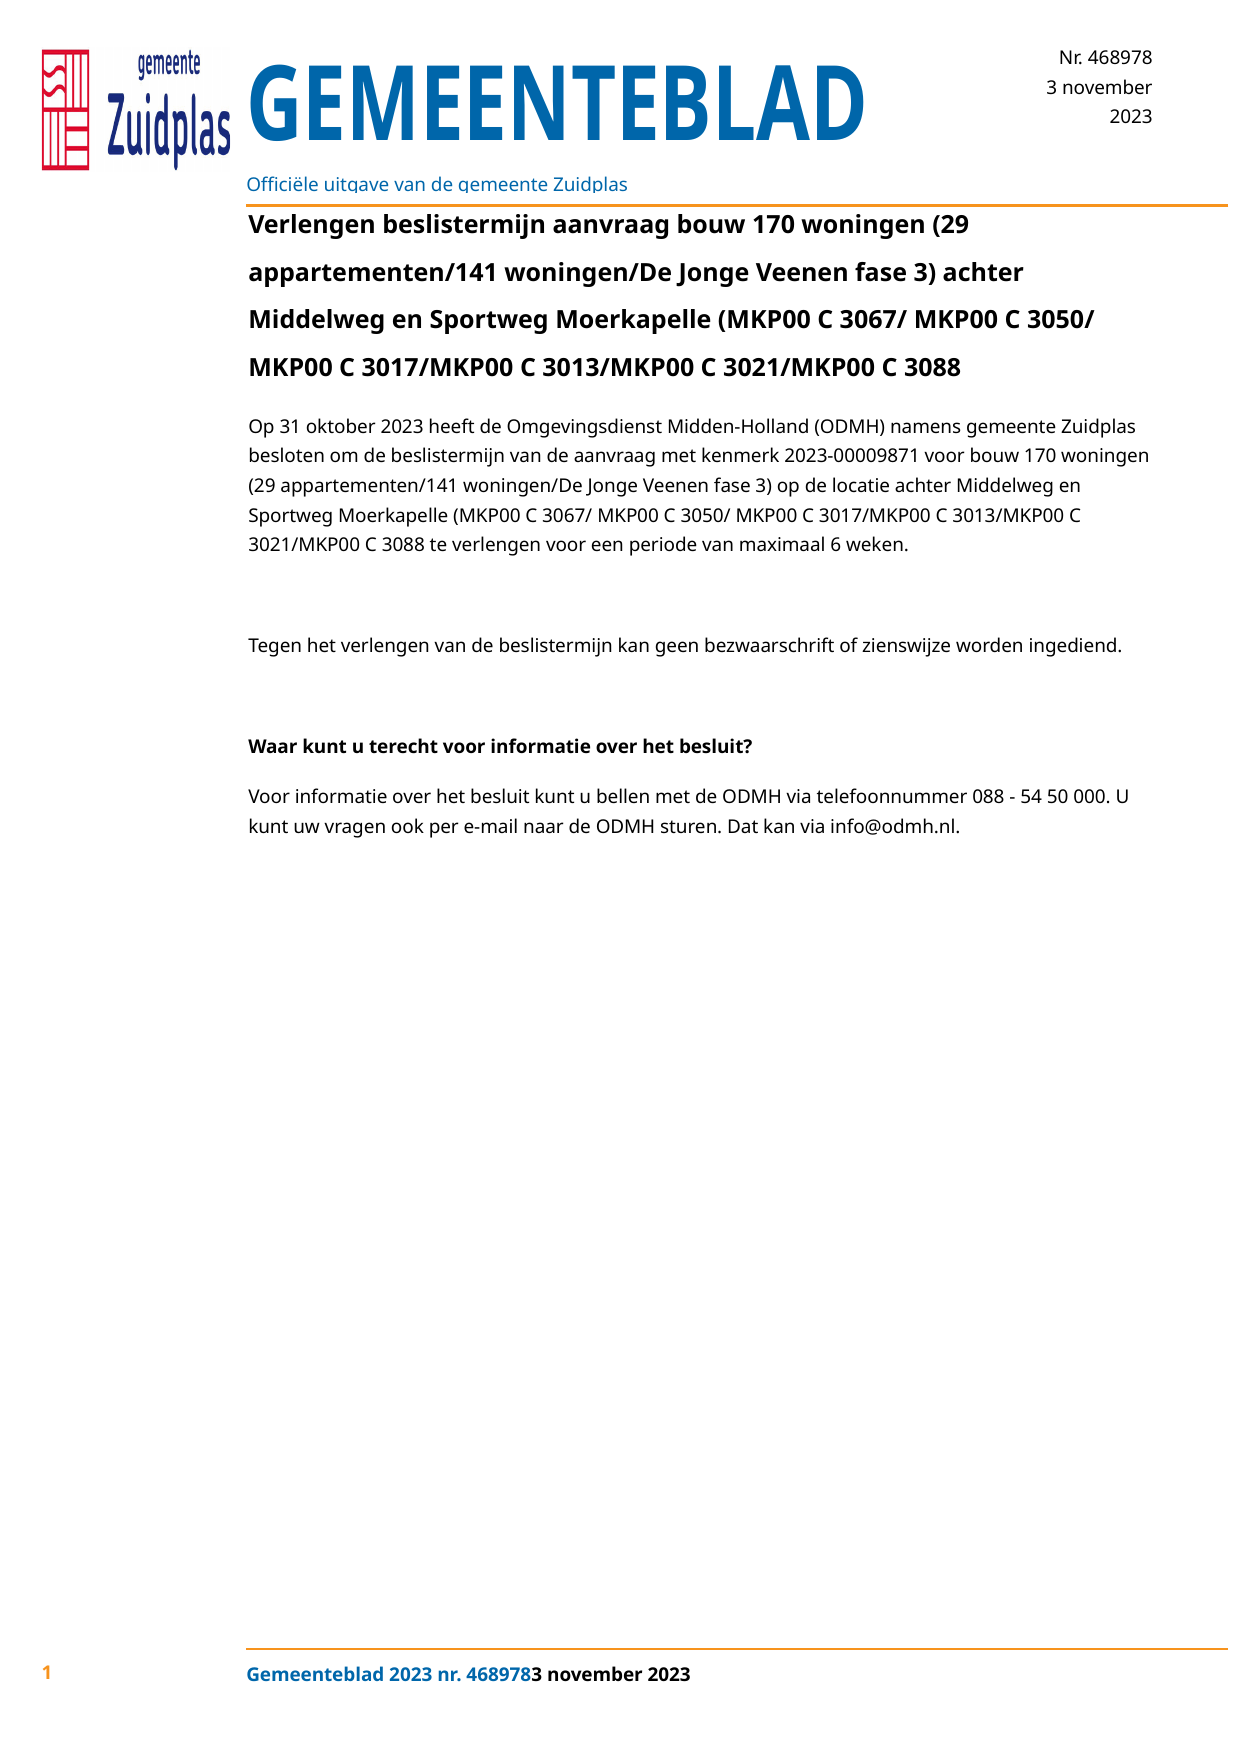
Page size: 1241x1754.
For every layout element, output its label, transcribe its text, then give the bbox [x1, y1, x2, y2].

text Tegen het verlengen van de beslistermijn kan geen bezwaarschrift of zienswijze worden ingediend. [248, 632, 1152, 658]
text Voor informatie over het besluit kunt u bellen met de ODMH via telefoonnummer 088 - 54 50 000. U kunt uw vragen ook per e-mail naar de ODMH sturen. Dat kan via info@odmh.nl. [248, 783, 1152, 839]
text Waar kunt u terecht voor informatie over het besluit? [248, 733, 1152, 759]
text Op 31 oktober 2023 heeft de Omgevingsdienst Midden-Holland (ODMH) namens gemeente Zuidplas besloten om de beslistermijn van de aanvraag met kenmerk 2023-00009871 voor bouw 170 woningen (29 appartementen/141 woningen/De Jonge Veenen fase 3) op de locatie achter Middelweg en Sportweg Moerkapelle (MKP00 C 3067/ MKP00 C 3050/ MKP00 C 3017/MKP00 C 3013/MKP00 C 3021/MKP00 C 3088 te verlengen voor een periode van maximaal 6 weken. [248, 413, 1152, 557]
text Verlengen beslistermijn aanvraag bouw 170 woningen (29 appartementen/141 woningen/De Jonge Veenen fase 3) achter Middelweg en Sportweg Moerkapelle (MKP00 C 3067/ MKP00 C 3050/ MKP00 C 3017/MKP00 C 3013/MKP00 C 3021/MKP00 C 3088 [248, 207, 1152, 384]
picture [41, 47, 231, 172]
